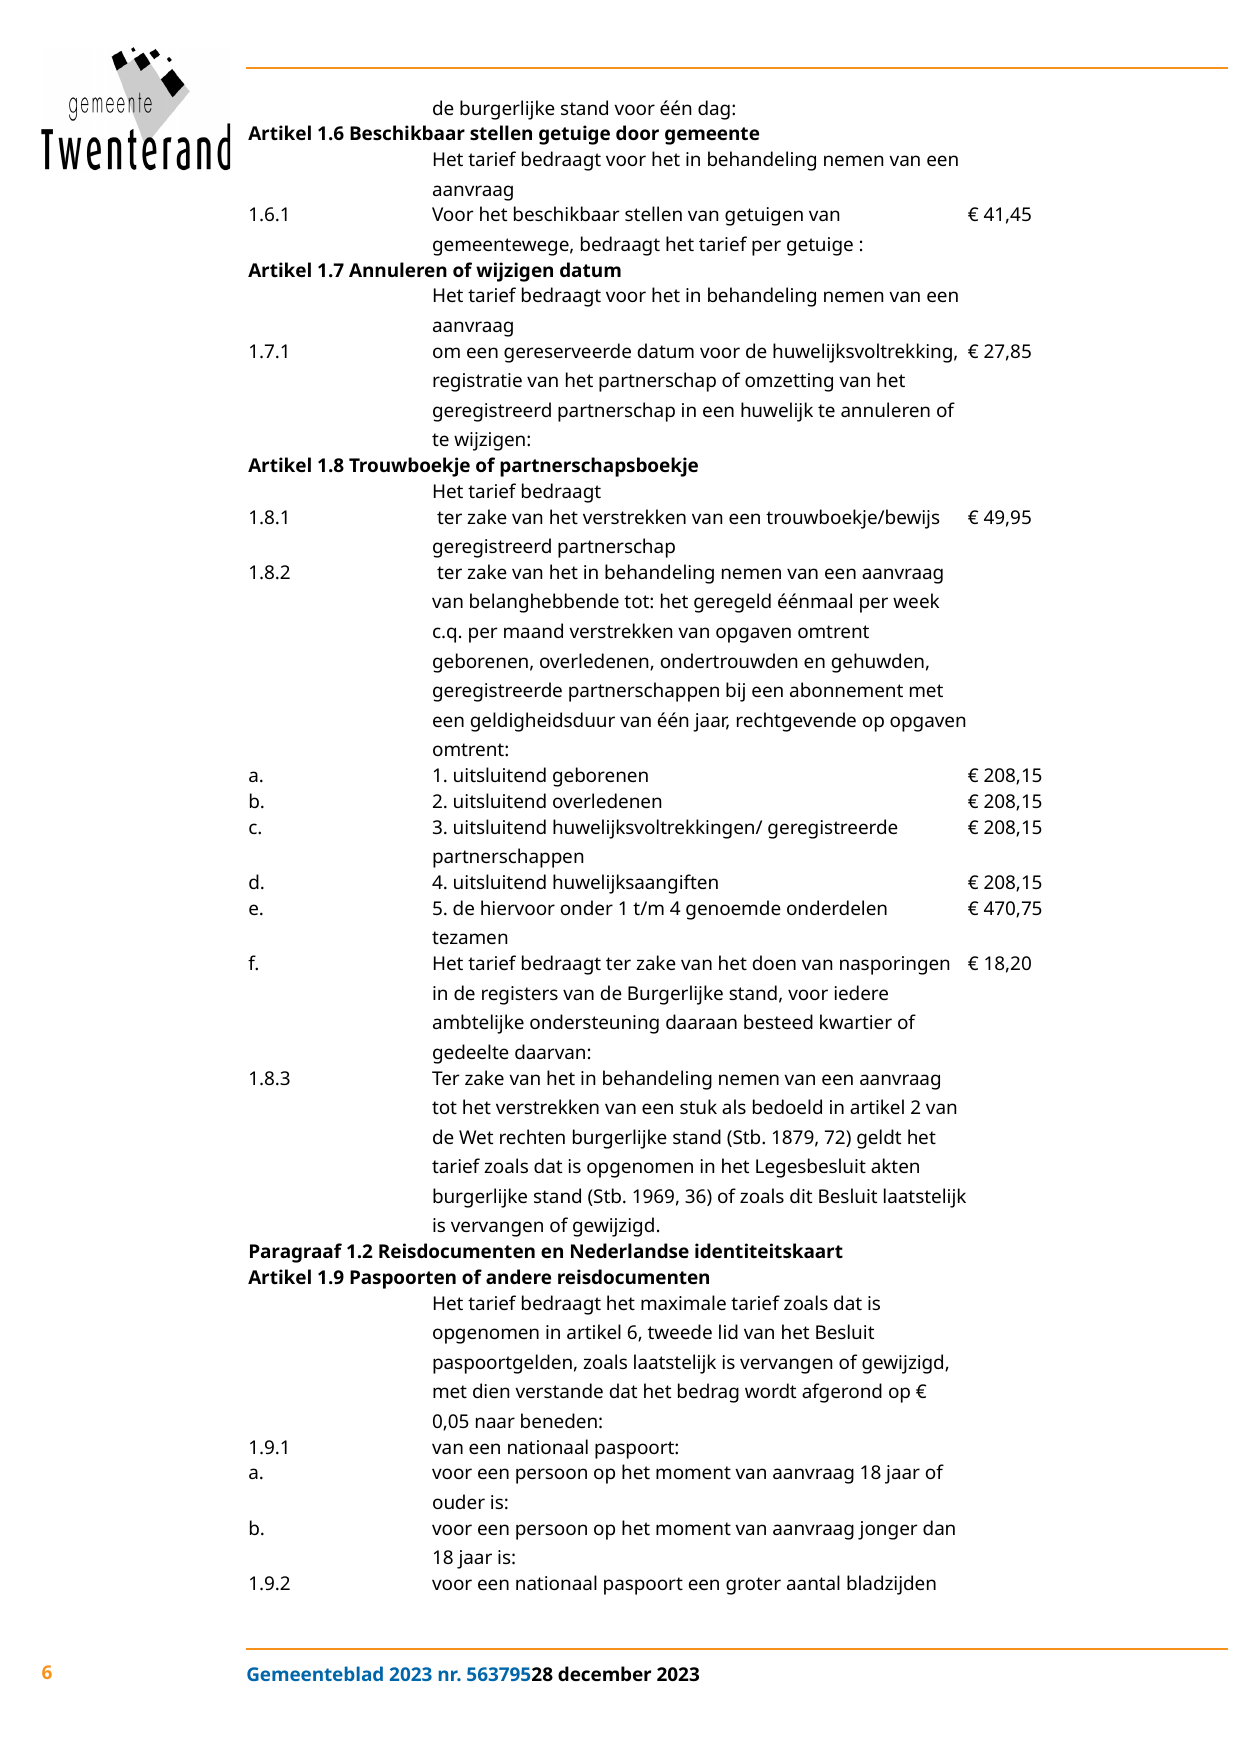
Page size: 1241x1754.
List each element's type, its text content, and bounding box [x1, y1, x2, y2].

table_cell e. [248, 895, 432, 950]
table_cell [968, 559, 1152, 762]
table_cell 4. uitsluitend huwelijksaangiften [432, 869, 968, 895]
table_cell Paragraaf 1.2 Reisdocumenten en Nederlandse identiteitskaart [248, 1238, 1152, 1264]
table_cell ter zake van het verstrekken van een trouwboekje/bewijs geregistreerd partnerschap [432, 504, 968, 559]
table_cell [248, 146, 432, 202]
table_cell 1.8.2 [248, 559, 432, 762]
table_cell voor een persoon op het moment van aanvraag jonger dan 18 jaar is: [432, 1515, 968, 1570]
table_cell [968, 1065, 1152, 1238]
table_cell voor een persoon op het moment van aanvraag 18 jaar of ouder is: [432, 1460, 968, 1515]
table_cell 1.7.1 [248, 338, 432, 452]
table_cell € 49,95 [968, 504, 1152, 559]
table_cell [248, 478, 432, 504]
table_cell 2. uitsluitend overledenen [432, 788, 968, 814]
table_cell € 18,20 [968, 950, 1152, 1065]
table_cell [248, 1290, 432, 1434]
table_cell € 208,15 [968, 869, 1152, 895]
table_cell € 208,15 [968, 788, 1152, 814]
table_cell Artikel 1.7 Annuleren of wijzigen datum [248, 257, 1152, 283]
table_cell [968, 478, 1152, 504]
table_cell € 41,45 [968, 202, 1152, 257]
picture [41, 47, 231, 172]
table_cell Het tarief bedraagt voor het in behandeling nemen van een aanvraag [432, 283, 968, 338]
table_cell a. [248, 1460, 432, 1515]
table_cell 1.6.1 [248, 202, 432, 257]
table_cell voor een nationaal paspoort een groter aantal bladzijden [432, 1570, 968, 1596]
table_cell 1.9.2 [248, 1570, 432, 1596]
table_cell 3. uitsluitend huwelijksvoltrekkingen/ geregistreerde partnerschappen [432, 814, 968, 869]
table_cell 1.8.3 [248, 1065, 432, 1238]
table_cell € 27,85 [968, 338, 1152, 452]
table_cell 1. uitsluitend geborenen [432, 763, 968, 788]
table_cell Het tarief bedraagt [432, 478, 968, 504]
table_cell van een nationaal paspoort: [432, 1434, 968, 1459]
table_cell Ter zake van het in behandeling nemen van een aanvraag tot het verstrekken van een stuk als bedoeld in artikel 2 van de Wet rechten burgerlijke stand (Stb. 1879, 72) geldt het tarief zoals dat is opgenomen in het Legesbesluit akten burgerlijke stand (Stb. 1969, 36) of zoals dit Besluit laatstelijk is vervangen of gewijzigd. [432, 1065, 968, 1238]
table_cell Het tarief bedraagt ter zake van het doen van nasporingen in de registers van de Burgerlijke stand, voor iedere ambtelijke ondersteuning daaraan besteed kwartier of gedeelte daarvan: [432, 950, 968, 1065]
table_cell Artikel 1.6 Beschikbaar stellen getuige door gemeente [248, 121, 1152, 146]
table_cell 1.8.1 [248, 504, 432, 559]
table_cell [968, 283, 1152, 338]
table_cell € 208,15 [968, 814, 1152, 869]
table_cell [968, 1515, 1152, 1570]
table_cell b. [248, 1515, 432, 1570]
table_cell Voor het beschikbaar stellen van getuigen van gemeentewege, bedraagt het tarief per getuige : [432, 202, 968, 257]
table_cell € 208,15 [968, 763, 1152, 788]
table_cell [968, 95, 1152, 121]
table_cell [248, 283, 432, 338]
table_cell d. [248, 869, 432, 895]
table_cell [968, 1290, 1152, 1434]
table_cell Het tarief bedraagt voor het in behandeling nemen van een aanvraag [432, 146, 968, 202]
table_cell a. [248, 763, 432, 788]
table_cell Artikel 1.8 Trouwboekje of partnerschapsboekje [248, 453, 1152, 478]
table_cell de burgerlijke stand voor één dag: [432, 95, 968, 121]
table_cell ter zake van het in behandeling nemen van een aanvraag van belanghebbende tot: het geregeld éénmaal per week c.q. per maand verstrekken van opgaven omtrent geborenen, overledenen, ondertrouwden en gehuwden, geregistreerde partnerschappen bij een abonnement met een geldigheidsduur van één jaar, rechtgevende op opgaven omtrent: [432, 559, 968, 762]
table_cell 5. de hiervoor onder 1 t/m 4 genoemde onderdelen tezamen [432, 895, 968, 950]
table_cell [968, 1460, 1152, 1515]
table_cell Het tarief bedraagt het maximale tarief zoals dat is opgenomen in artikel 6, tweede lid van het Besluit paspoortgelden, zoals laatstelijk is vervangen of gewijzigd, met dien verstande dat het bedrag wordt afgerond op € 0,05 naar beneden: [432, 1290, 968, 1434]
table_cell Artikel 1.9 Paspoorten of andere reisdocumenten [248, 1264, 1152, 1290]
table_cell [248, 95, 432, 121]
table_cell [968, 146, 1152, 202]
table_cell c. [248, 814, 432, 869]
table_cell € 470,75 [968, 895, 1152, 950]
table_cell 1.9.1 [248, 1434, 432, 1459]
table_cell om een gereserveerde datum voor de huwelijksvoltrekking, registratie van het partnerschap of omzetting van het geregistreerd partnerschap in een huwelijk te annuleren of te wijzigen: [432, 338, 968, 452]
table_cell [968, 1434, 1152, 1459]
table_cell b. [248, 788, 432, 814]
table_cell [968, 1570, 1152, 1596]
table_cell f. [248, 950, 432, 1065]
